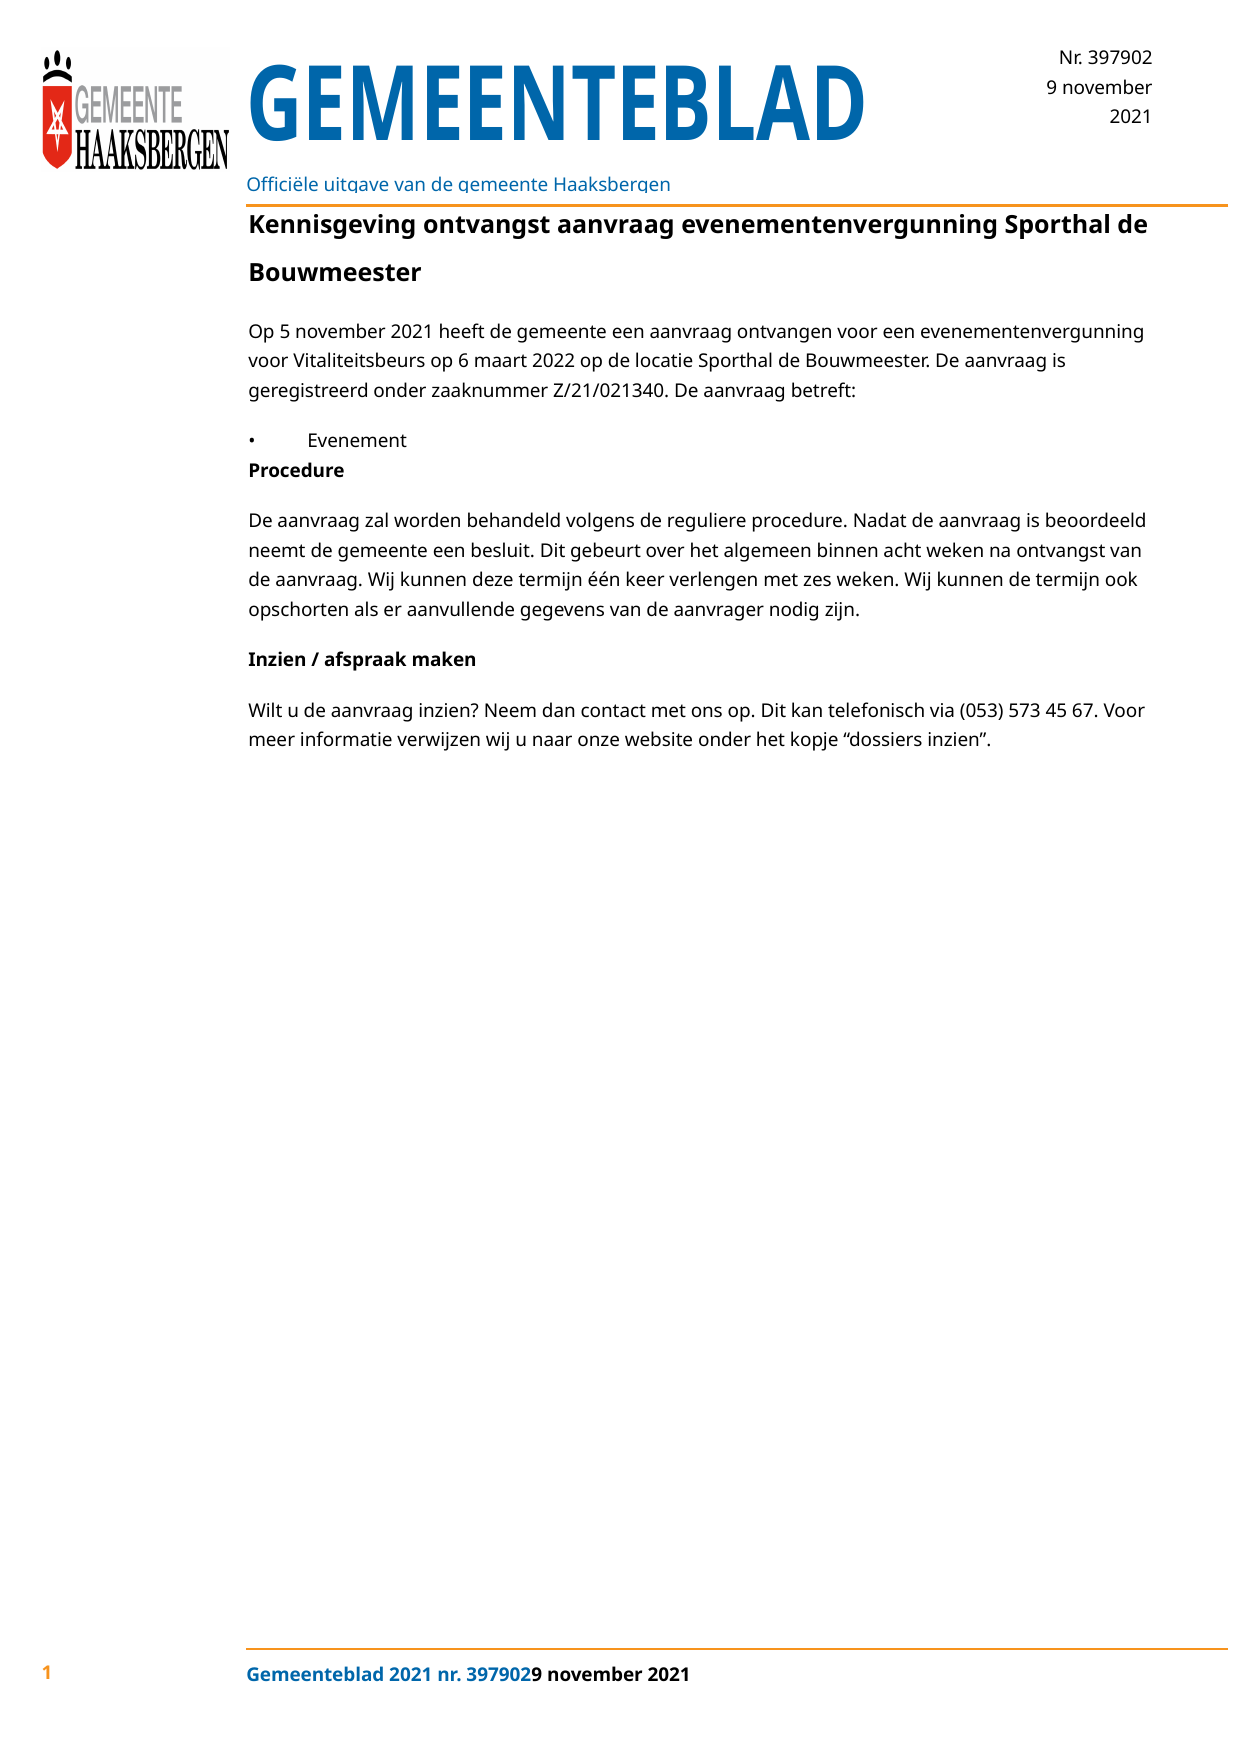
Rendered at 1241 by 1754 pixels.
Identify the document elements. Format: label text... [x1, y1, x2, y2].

picture [41, 47, 231, 172]
list Evenement [248, 427, 1152, 453]
text Op 5 november 2021 heeft de gemeente een aanvraag ontvangen voor een evenementenvergunning voor Vitaliteitsbeurs op 6 maart 2022 op de locatie Sporthal de Bouwmeester. De aanvraag is geregistreerd onder zaaknummer Z/21/021340. De aanvraag betreft: [248, 318, 1152, 403]
text Kennisgeving ontvangst aanvraag evenementenvergunning Sporthal de Bouwmeester [248, 207, 1152, 288]
text Inzien / afspraak maken [248, 647, 1152, 672]
text Wilt u de aanvraag inzien? Neem dan contact met ons op. Dit kan telefonisch via (053) 573 45 67. Voor meer informatie verwijzen wij u naar onze website onder het kopje “dossiers inzien”. [248, 697, 1152, 752]
text De aanvraag zal worden behandeld volgens de reguliere procedure. Nadat de aanvraag is beoordeeld neemt de gemeente een besluit. Dit gebeurt over het algemeen binnen acht weken na ontvangst van de aanvraag. Wij kunnen deze termijn één keer verlengen met zes weken. Wij kunnen de termijn ook opschorten als er aanvullende gegevens van de aanvrager nodig zijn. [248, 507, 1152, 622]
text Procedure [248, 457, 1152, 483]
